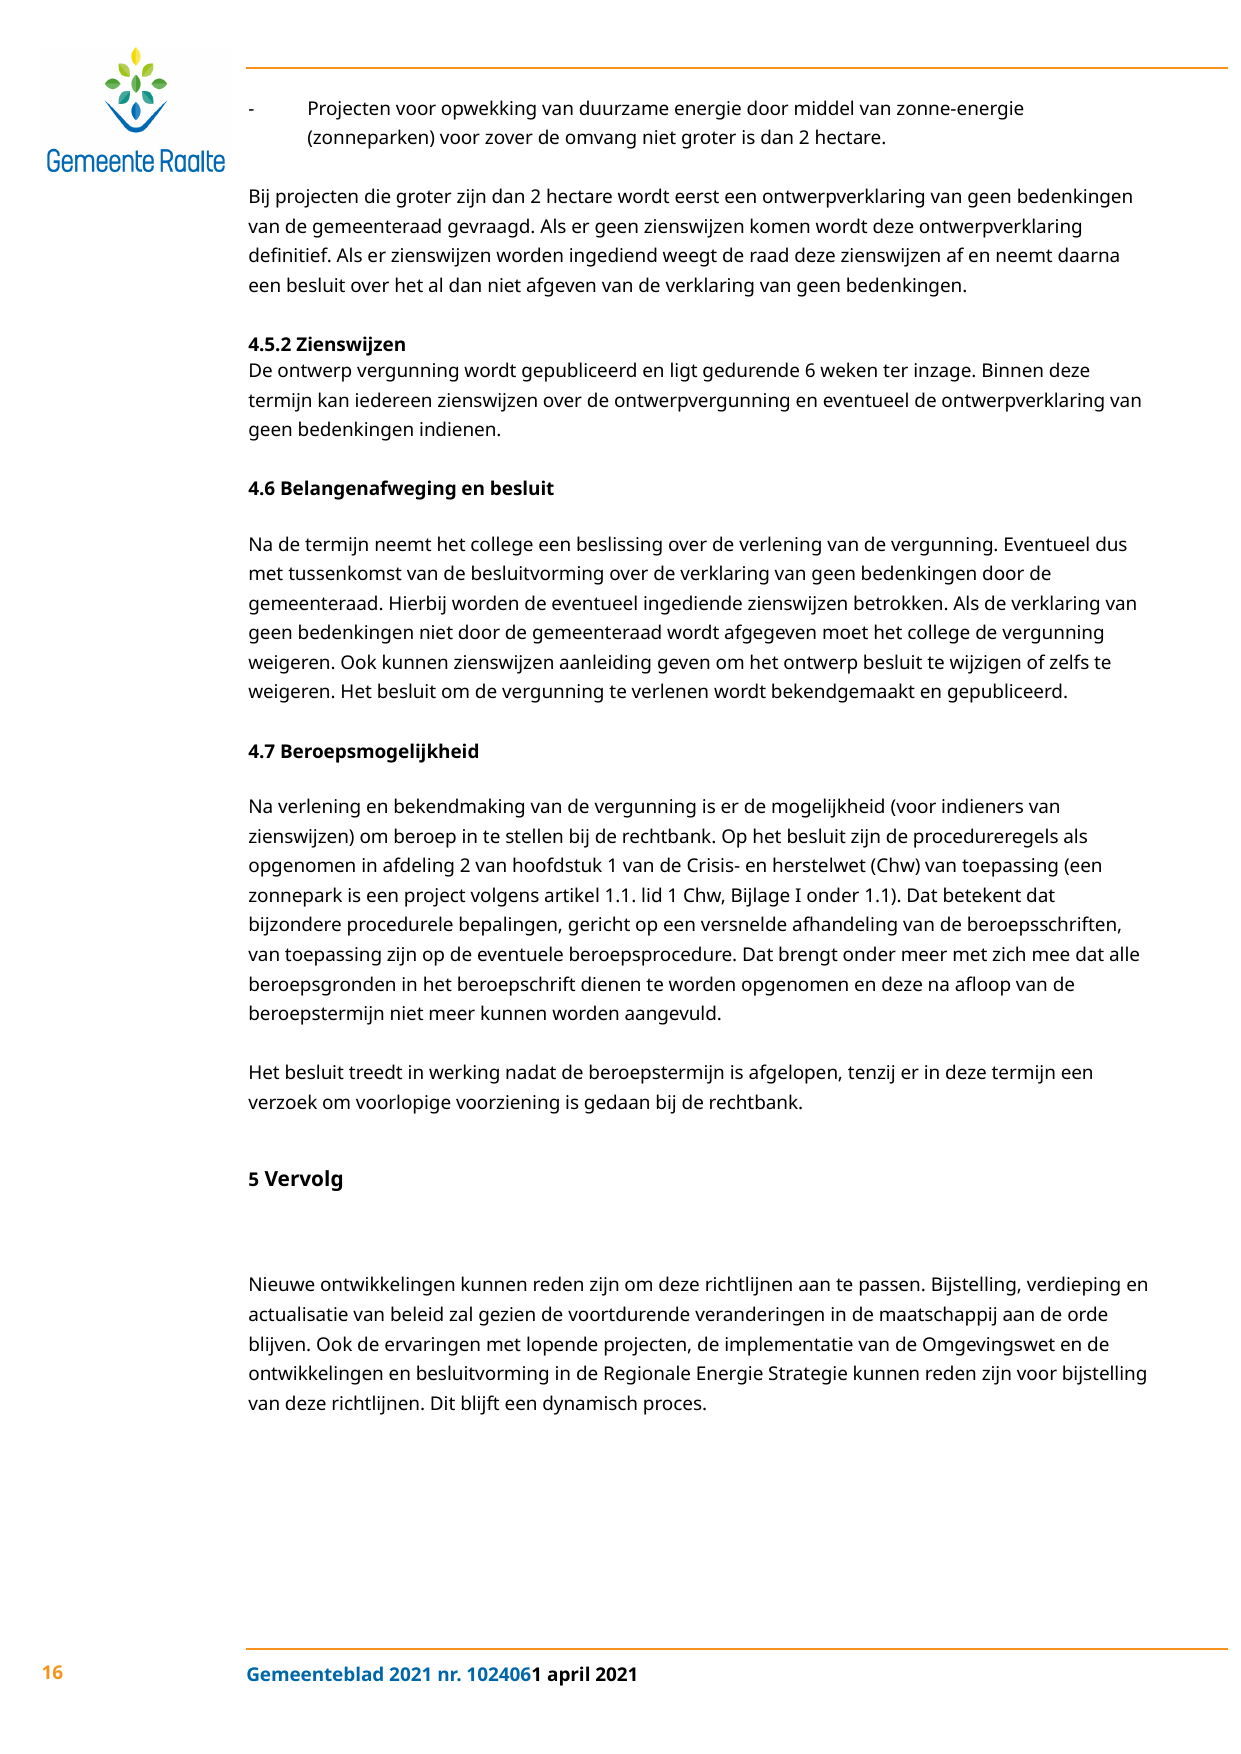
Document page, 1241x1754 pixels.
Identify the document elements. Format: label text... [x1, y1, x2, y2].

text 5 Vervolg [248, 1164, 1152, 1193]
text 4.6 Belangenafweging en besluit [248, 476, 1152, 501]
text 4.7 Beroepsmogelijkheid [248, 738, 1152, 764]
list Projecten voor opwekking van duurzame energie door middel van zonne-energie (zonneparken) voor zover de omvang niet groter is dan 2 hectare. [248, 95, 1152, 150]
text De ontwerp vergunning wordt gepubliceerd en ligt gedurende 6 weken ter inzage. Binnen deze termijn kan iedereen zienswijzen over de ontwerpvergunning en eventueel de ontwerpverklaring van geen bedenkingen indienen. [248, 357, 1152, 442]
text Bij projecten die groter zijn dan 2 hectare wordt eerst een ontwerpverklaring van geen bedenkingen van de gemeenteraad gevraagd. Als er geen zienswijzen komen wordt deze ontwerpverklaring definitief. Als er zienswijzen worden ingediend weegt de raad deze zienswijzen af en neemt daarna een besluit over het al dan niet afgeven van de verklaring van geen bedenkingen. [248, 183, 1152, 298]
text Na verlening en bekendmaking van de vergunning is er de mogelijkheid (voor indieners van zienswijzen) om beroep in te stellen bij de rechtbank. Op het besluit zijn de procedureregels als opgenomen in afdeling 2 van hoofdstuk 1 van de Crisis- en herstelwet (Chw) van toepassing (een zonnepark is een project volgens artikel 1.1. lid 1 Chw, Bijlage I onder 1.1). Dat betekent dat bijzondere procedurele bepalingen, gericht op een versnelde afhandeling van de beroepsschriften, van toepassing zijn op de eventuele beroepsprocedure. Dat brengt onder meer met zich mee dat alle beroepsgronden in het beroepschrift dienen te worden opgenomen en deze na afloop van de beroepstermijn niet meer kunnen worden aangevuld. [248, 793, 1152, 1026]
text Nieuwe ontwikkelingen kunnen reden zijn om deze richtlijnen aan te passen. Bijstelling, verdieping en actualisatie van beleid zal gezien de voortdurende veranderingen in de maatschappij aan de orde blijven. Ook de ervaringen met lopende projecten, de implementatie van de Omgevingswet en de ontwikkelingen en besluitvorming in de Regionale Energie Strategie kunnen reden zijn voor bijstelling van deze richtlijnen. Dit blijft een dynamisch proces. [248, 1272, 1152, 1416]
picture [41, 47, 231, 172]
text 4.5.2 Zienswijzen [248, 331, 1152, 357]
text Na de termijn neemt het college een beslissing over de verlening van de vergunning. Eventueel dus met tussenkomst van de besluitvorming over de verklaring van geen bedenkingen door de gemeenteraad. Hierbij worden de eventueel ingediende zienswijzen betrokken. Als de verklaring van geen bedenkingen niet door de gemeenteraad wordt afgegeven moet het college de vergunning weigeren. Ook kunnen zienswijzen aanleiding geven om het ontwerp besluit te wijzigen of zelfs te weigeren. Het besluit om de vergunning te verlenen wordt bekendgemaakt en gepubliceerd. [248, 531, 1152, 704]
text Het besluit treedt in werking nadat de beroepstermijn is afgelopen, tenzij er in deze termijn een verzoek om voorlopige voorziening is gedaan bij de rechtbank. [248, 1059, 1152, 1115]
